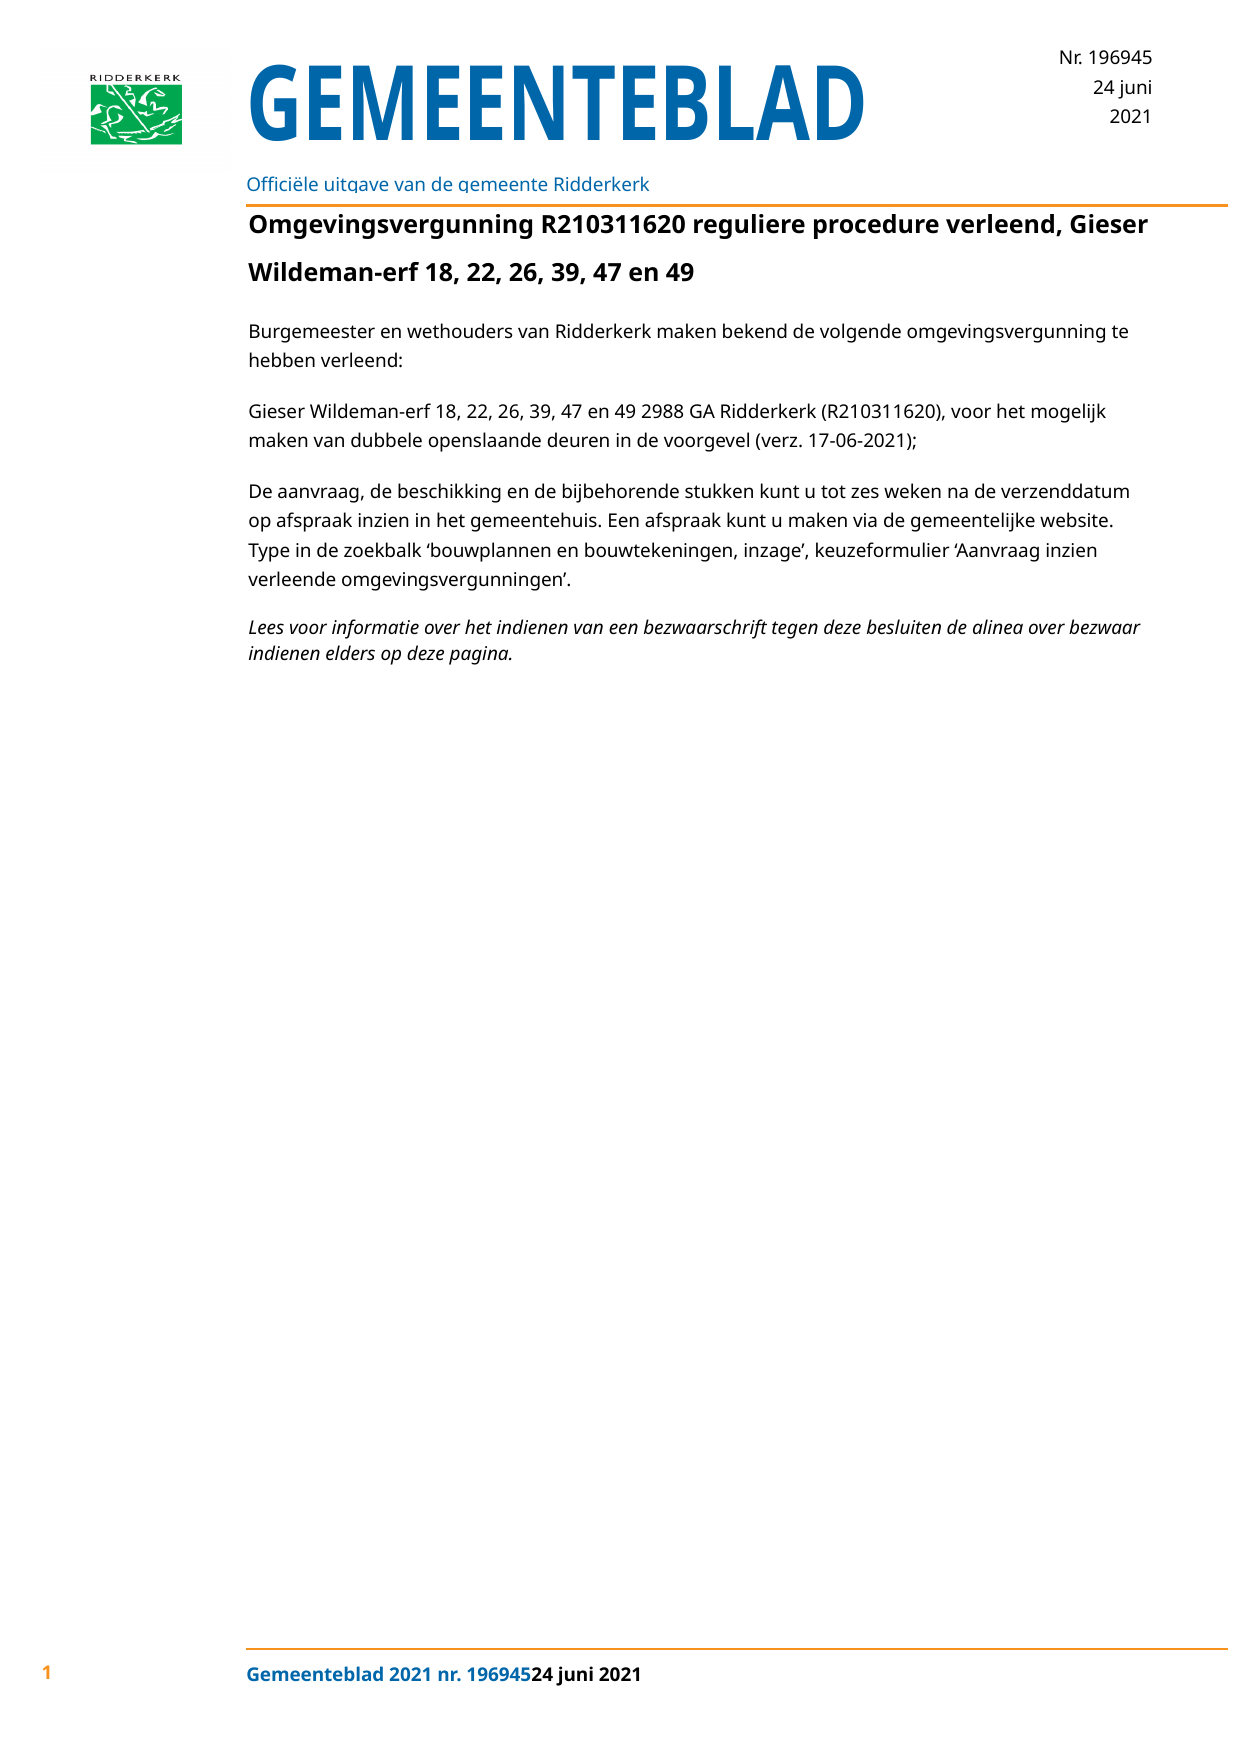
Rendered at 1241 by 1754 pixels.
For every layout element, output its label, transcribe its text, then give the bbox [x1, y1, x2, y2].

text Gieser Wildeman-erf 18, 22, 26, 39, 47 en 49 2988 GA Ridderkerk (R210311620), voor het mogelijk maken van dubbele openslaande deuren in de voorgevel (verz. 17-06-2021); [248, 398, 1152, 453]
text Omgevingsvergunning R210311620 reguliere procedure verleend, Gieser Wildeman-erf 18, 22, 26, 39, 47 en 49 [248, 207, 1152, 288]
text Burgemeester en wethouders van Ridderkerk maken bekend de volgende omgevingsvergunning te hebben verleend: [248, 318, 1152, 373]
text Lees voor informatie over het indienen van een bezwaarschrift tegen deze besluiten de alinea over bezwaar indienen elders op deze pagina. [248, 614, 1152, 666]
text De aanvraag, de beschikking en de bijbehorende stukken kunt u tot zes weken na de verzenddatum op afspraak inzien in het gemeentehuis. Een afspraak kunt u maken via de gemeentelijke website. Type in de zoekbalk ‘bouwplannen en bouwtekeningen, inzage’, keuzeformulier ‘Aanvraag inzien verleende omgevingsvergunningen’. [248, 478, 1152, 592]
picture [41, 47, 231, 172]
